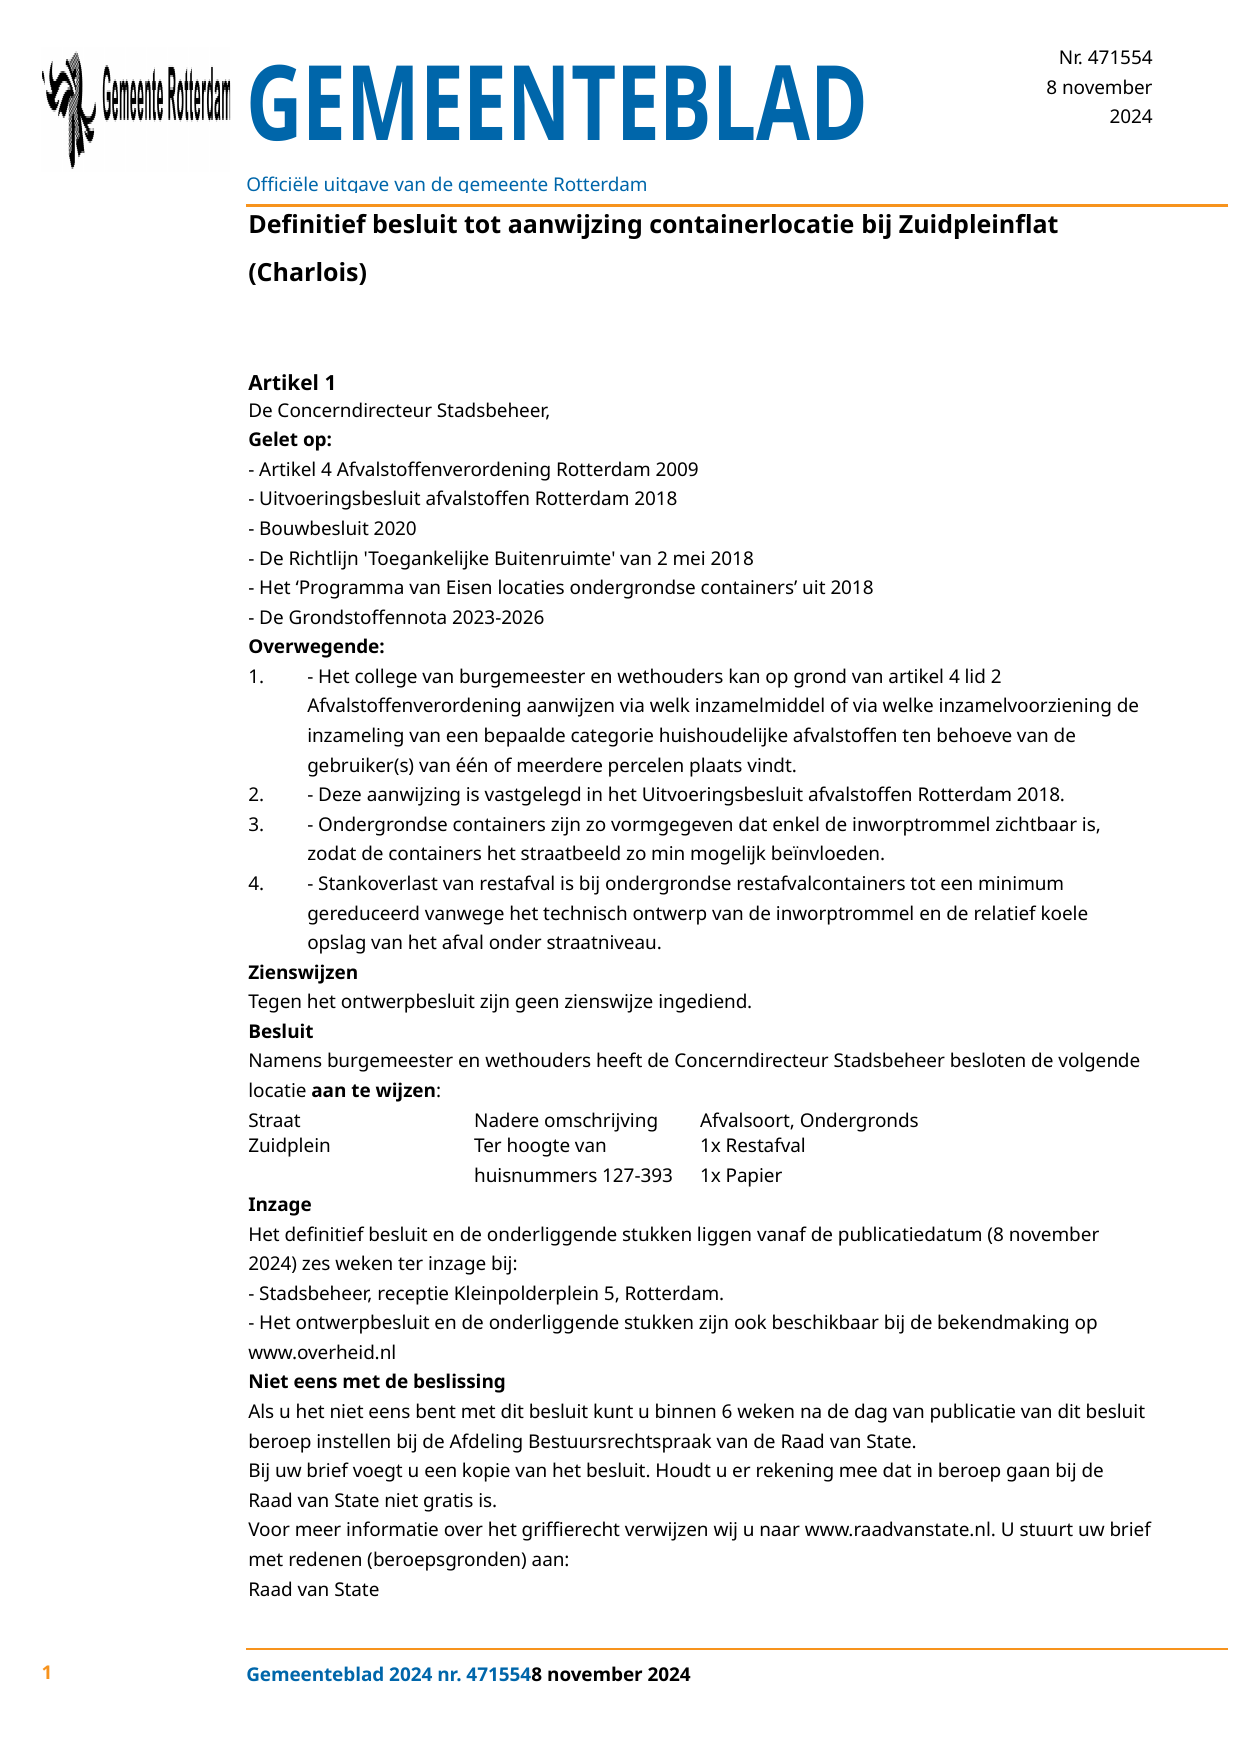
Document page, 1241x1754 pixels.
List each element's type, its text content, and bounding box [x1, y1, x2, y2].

text Inzage [248, 1191, 1152, 1217]
table_cell 1x Restafval 1x Papier [700, 1133, 926, 1188]
text Het definitief besluit en de onderliggende stukken liggen vanaf de publicatiedatum (8 november 2024) zes weken ter inzage bij: [248, 1221, 1152, 1276]
table_header Straat [248, 1107, 474, 1133]
text Overwegende: [248, 633, 1152, 659]
text - De Grondstoffennota 2023-2026 [248, 604, 1152, 629]
list - Deze aanwijzing is vastgelegd in het Uitvoeringsbesluit afvalstoffen Rotterdam 2018. [248, 781, 1152, 807]
text De Concerndirecteur Stadsbeheer, [248, 397, 1152, 422]
text Niet eens met de beslissing [248, 1369, 1152, 1394]
text - Artikel 4 Afvalstoffenverordening Rotterdam 2009 [248, 456, 1152, 482]
table_header Nadere omschrijving [474, 1107, 700, 1133]
text - De Richtlijn 'Toegankelijke Buitenruimte' van 2 mei 2018 [248, 545, 1152, 570]
text Zienswijzen [248, 959, 1152, 984]
table_header Afvalsoort, Ondergronds [700, 1107, 926, 1133]
text Besluit [248, 1018, 1152, 1044]
text Gelet op: [248, 426, 1152, 452]
text Bij uw brief voegt u een kopie van het besluit. Houdt u er rekening mee dat in beroep gaan bij de Raad van State niet gratis is. [248, 1457, 1152, 1513]
text Artikel 1 [248, 368, 1152, 397]
text Tegen het ontwerpbesluit zijn geen zienswijze ingediend. [248, 988, 1152, 1014]
text - Het ‘Programma van Eisen locaties ondergrondse containers’ uit 2018 [248, 574, 1152, 600]
text Namens burgemeester en wethouders heeft de Concerndirecteur Stadsbeheer besloten de volgende locatie aan te wijzen: [248, 1048, 1152, 1103]
picture [41, 47, 231, 172]
list - Stankoverlast van restafval is bij ondergrondse restafvalcontainers tot een minimum gereduceerd vanwege het technisch ontwerp van de inworptrommel en de relatief koele opslag van het afval onder straatniveau. [248, 870, 1152, 955]
table_cell Ter hoogte van huisnummers 127-393 [474, 1133, 700, 1188]
text - Stadsbeheer, receptie Kleinpolderplein 5, Rotterdam. [248, 1280, 1152, 1306]
text Voor meer informatie over het griffierecht verwijzen wij u naar www.raadvanstate.nl. U stuurt uw brief met redenen (beroepsgronden) aan: [248, 1517, 1152, 1572]
table_cell Zuidplein [248, 1133, 474, 1188]
text Als u het niet eens bent met dit besluit kunt u binnen 6 weken na de dag van publicatie van dit besluit beroep instellen bij de Afdeling Bestuursrechtspraak van de Raad van State. [248, 1398, 1152, 1453]
text Definitief besluit tot aanwijzing containerlocatie bij Zuidpleinflat (Charlois) [248, 207, 1152, 288]
list - Ondergrondse containers zijn zo vormgegeven dat enkel de inworptrommel zichtbaar is, zodat de containers het straatbeeld zo min mogelijk beïnvloeden. [248, 811, 1152, 866]
text - Bouwbesluit 2020 [248, 515, 1152, 541]
text - Uitvoeringsbesluit afvalstoffen Rotterdam 2018 [248, 486, 1152, 511]
text Raad van State [248, 1576, 1152, 1601]
text - Het ontwerpbesluit en de onderliggende stukken zijn ook beschikbaar bij de bekendmaking op www.overheid.nl [248, 1309, 1152, 1365]
list - Het college van burgemeester en wethouders kan op grond van artikel 4 lid 2 Afvalstoffenverordening aanwijzen via welk inzamelmiddel of via welke inzamelvoorziening de inzameling van een bepaalde categorie huishoudelijke afvalstoffen ten behoeve van de gebruiker(s) van één of meerdere percelen plaats vindt. [248, 663, 1152, 777]
